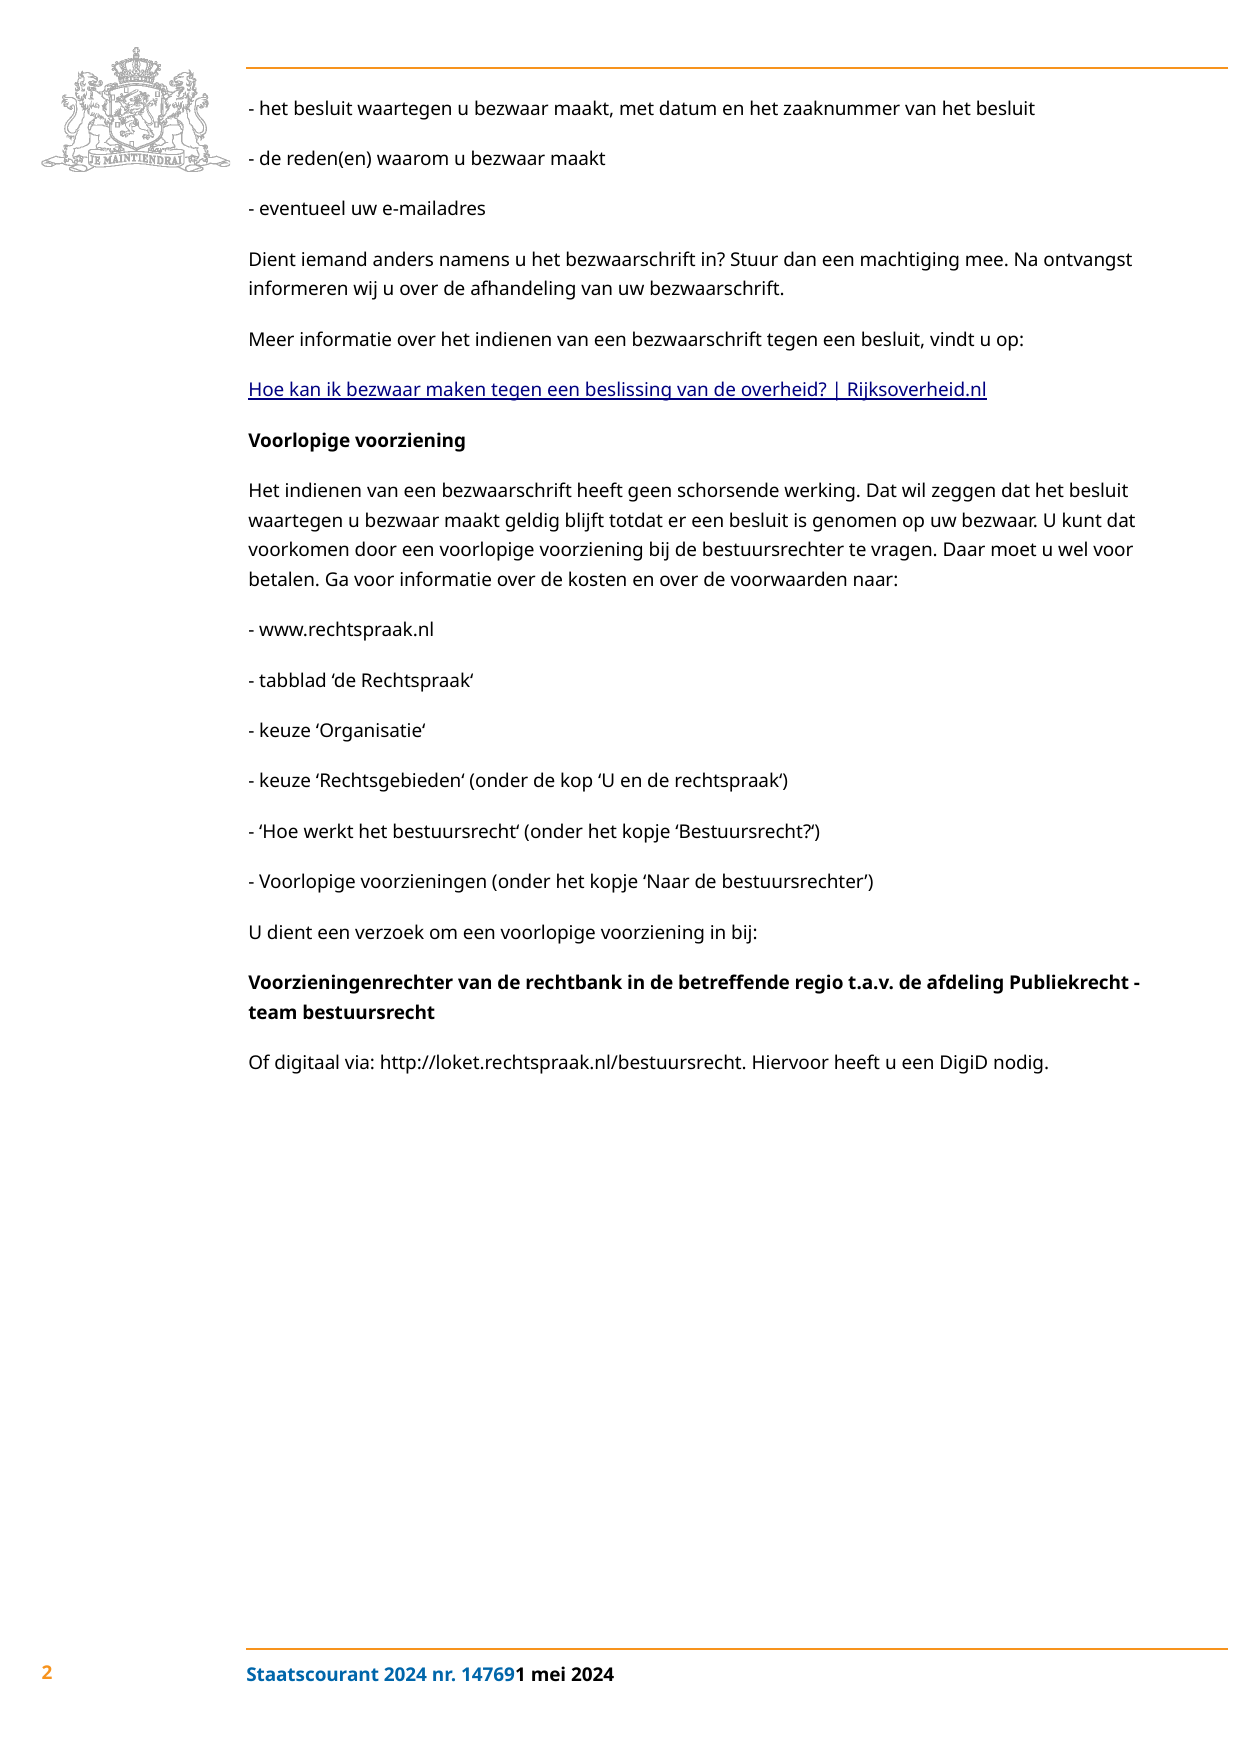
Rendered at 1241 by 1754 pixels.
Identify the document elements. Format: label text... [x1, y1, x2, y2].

text - www.rechtspraak.nl [248, 616, 1152, 642]
text - eventueel uw e-mailadres [248, 196, 1152, 221]
text - keuze ‘Organisatie‘ [248, 717, 1152, 743]
text Voorzieningenrechter van de rechtbank in de betreffende regio t.a.v. de afdeling Publiekrecht - team bestuursrecht [248, 969, 1152, 1025]
picture [41, 47, 231, 172]
text - de reden(en) waarom u bezwaar maakt [248, 145, 1152, 171]
text - ‘Hoe werkt het bestuursrecht‘ (onder het kopje ‘Bestuursrecht?‘) [248, 818, 1152, 844]
text Het indienen van een bezwaarschrift heeft geen schorsende werking. Dat wil zeggen dat het besluit waartegen u bezwaar maakt geldig blijft totdat er een besluit is genomen op uw bezwaar. U kunt dat voorkomen door een voorlopige voorziening bij de bestuursrechter te vragen. Daar moet u wel voor betalen. Ga voor informatie over de kosten en over de voorwaarden naar: [248, 477, 1152, 592]
text - tabblad ‘de Rechtspraak‘ [248, 667, 1152, 693]
text Voorlopige voorziening [248, 427, 1152, 453]
text Hoe kan ik bezwaar maken tegen een beslissing van de overheid? | Rijksoverheid.nl [248, 376, 1152, 402]
text - het besluit waartegen u bezwaar maakt, met datum en het zaaknummer van het besluit [248, 95, 1152, 121]
text Meer informatie over het indienen van een bezwaarschrift tegen een besluit, vindt u op: [248, 326, 1152, 352]
text U dient een verzoek om een voorlopige voorziening in bij: [248, 919, 1152, 945]
text - Voorlopige voorzieningen (onder het kopje ‘Naar de bestuursrechter’) [248, 868, 1152, 894]
text - keuze ‘Rechtsgebieden‘ (onder de kop ‘U en de rechtspraak‘) [248, 768, 1152, 793]
text Of digitaal via: http://loket.rechtspraak.nl/bestuursrecht. Hiervoor heeft u een DigiD nodig. [248, 1049, 1152, 1075]
text Dient iemand anders namens u het bezwaarschrift in? Stuur dan een machtiging mee. Na ontvangst informeren wij u over de afhandeling van uw bezwaarschrift. [248, 246, 1152, 301]
